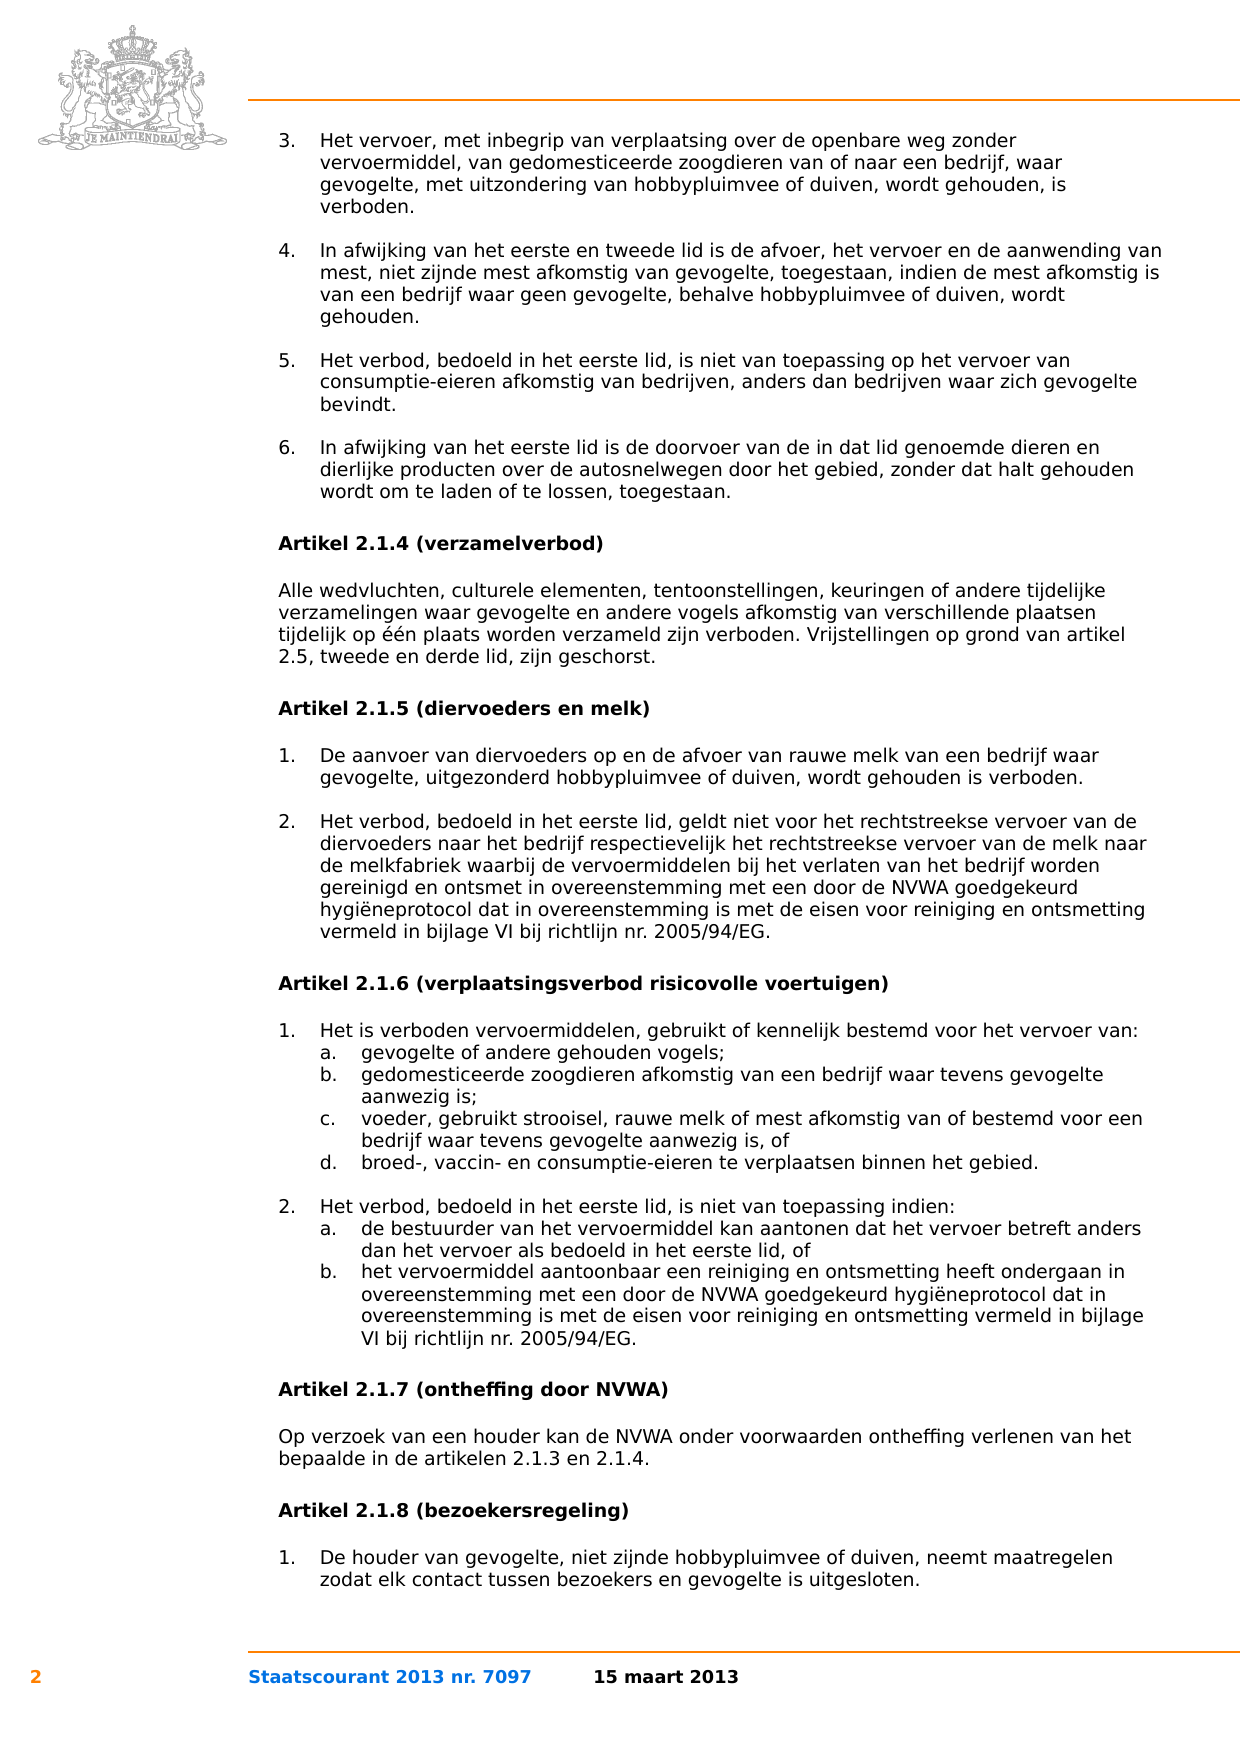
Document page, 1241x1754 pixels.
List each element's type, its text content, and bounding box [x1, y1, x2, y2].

text 6. In afwijking van het eerste lid is de doorvoer van de in dat lid genoemde dieren en dierlijke producten over de autosnelwegen door het gebied, zonder dat halt gehouden wordt om te laden of te lossen, toegestaan. [278, 437, 1163, 503]
text b. het vervoermiddel aantoonbaar een reiniging en ontsmetting heeft ondergaan in overeenstemming met een door de NVWA goedgekeurd hygiëneprotocol dat in overeenstemming is met de eisen voor reiniging en ontsmetting vermeld in bijlage VI bij richtlijn nr. 2005/94/EG. [319, 1261, 1163, 1349]
text 5. Het verbod, bedoeld in het eerste lid, is niet van toepassing op het vervoer van consumptie-eieren afkomstig van bedrijven, anders dan bedrijven waar zich gevogelte bevindt. [278, 349, 1163, 415]
subtitle Artikel 2.1.8 (bezoekersregeling) [278, 1500, 1163, 1522]
subtitle Artikel 2.1.7 (ontheffing door NVWA) [278, 1379, 1163, 1401]
subtitle Artikel 2.1.6 (verplaatsingsverbod risicovolle voertuigen) [278, 973, 1163, 995]
text 1. Het is verboden vervoermiddelen, gebruikt of kennelijk bestemd voor het vervoer van: [278, 1020, 1163, 1042]
text 1. De aanvoer van diervoeders op en de afvoer van rauwe melk van een bedrijf waar gevogelte, uitgezonderd hobbypluimvee of duiven, wordt gehouden is verboden. [278, 745, 1163, 789]
text a. gevogelte of andere gehouden vogels; [319, 1042, 1163, 1064]
subtitle Artikel 2.1.5 (diervoeders en melk) [278, 698, 1163, 720]
text d. broed-, vaccin- en consumptie-eieren te verplaatsen binnen het gebied. [319, 1152, 1163, 1174]
text 3. Het vervoer, met inbegrip van verplaatsing over de openbare weg zonder vervoermiddel, van gedomesticeerde zoogdieren van of naar een bedrijf, waar gevogelte, met uitzondering van hobbypluimvee of duiven, wordt gehouden, is verboden. [278, 130, 1163, 218]
text b. gedomesticeerde zoogdieren afkomstig van een bedrijf waar tevens gevogelte aanwezig is; [319, 1064, 1163, 1108]
text 2. Het verbod, bedoeld in het eerste lid, is niet van toepassing indien: [278, 1196, 1163, 1217]
subtitle Artikel 2.1.4 (verzamelverbod) [278, 533, 1163, 555]
text 4. In afwijking van het eerste en tweede lid is de afvoer, het vervoer en de aanwending van mest, niet zijnde mest afkomstig van gevogelte, toegestaan, indien de mest afkomstig is van een bedrijf waar geen gevogelte, behalve hobbypluimvee of duiven, wordt gehouden. [278, 240, 1163, 328]
text 2. Het verbod, bedoeld in het eerste lid, geldt niet voor het rechtstreekse vervoer van de diervoeders naar het bedrijf respectievelijk het rechtstreekse vervoer van de melk naar de melkfabriek waarbij de vervoermiddelen bij het verlaten van het bedrijf worden gereinigd en ontsmet in overeenstemming met een door de NVWA goedgekeurd hygiëneprotocol dat in overeenstemming is met de eisen voor reiniging en ontsmetting vermeld in bijlage VI bij richtlijn nr. 2005/94/EG. [278, 811, 1163, 943]
text c. voeder, gebruikt strooisel, rauwe melk of mest afkomstig van of bestemd voor een bedrijf waar tevens gevogelte aanwezig is, of [319, 1108, 1163, 1152]
picture [38, 25, 227, 150]
text 1. De houder van gevogelte, niet zijnde hobbypluimvee of duiven, neemt maatregelen zodat elk contact tussen bezoekers en gevogelte is uitgesloten. [278, 1547, 1163, 1591]
text a. de bestuurder van het vervoermiddel kan aantonen dat het vervoer betreft anders dan het vervoer als bedoeld in het eerste lid, of [319, 1217, 1163, 1261]
text Op verzoek van een houder kan de NVWA onder voorwaarden ontheffing verlenen van het bepaalde in de artikelen 2.1.3 en 2.1.4. [278, 1426, 1163, 1470]
text Alle wedvluchten, culturele elementen, tentoonstellingen, keuringen of andere tijdelijke verzamelingen waar gevogelte en andere vogels afkomstig van verschillende plaatsen tijdelijk op één plaats worden verzameld zijn verboden. Vrijstellingen op grond van artikel 2.5, tweede en derde lid, zijn geschorst. [278, 580, 1163, 668]
